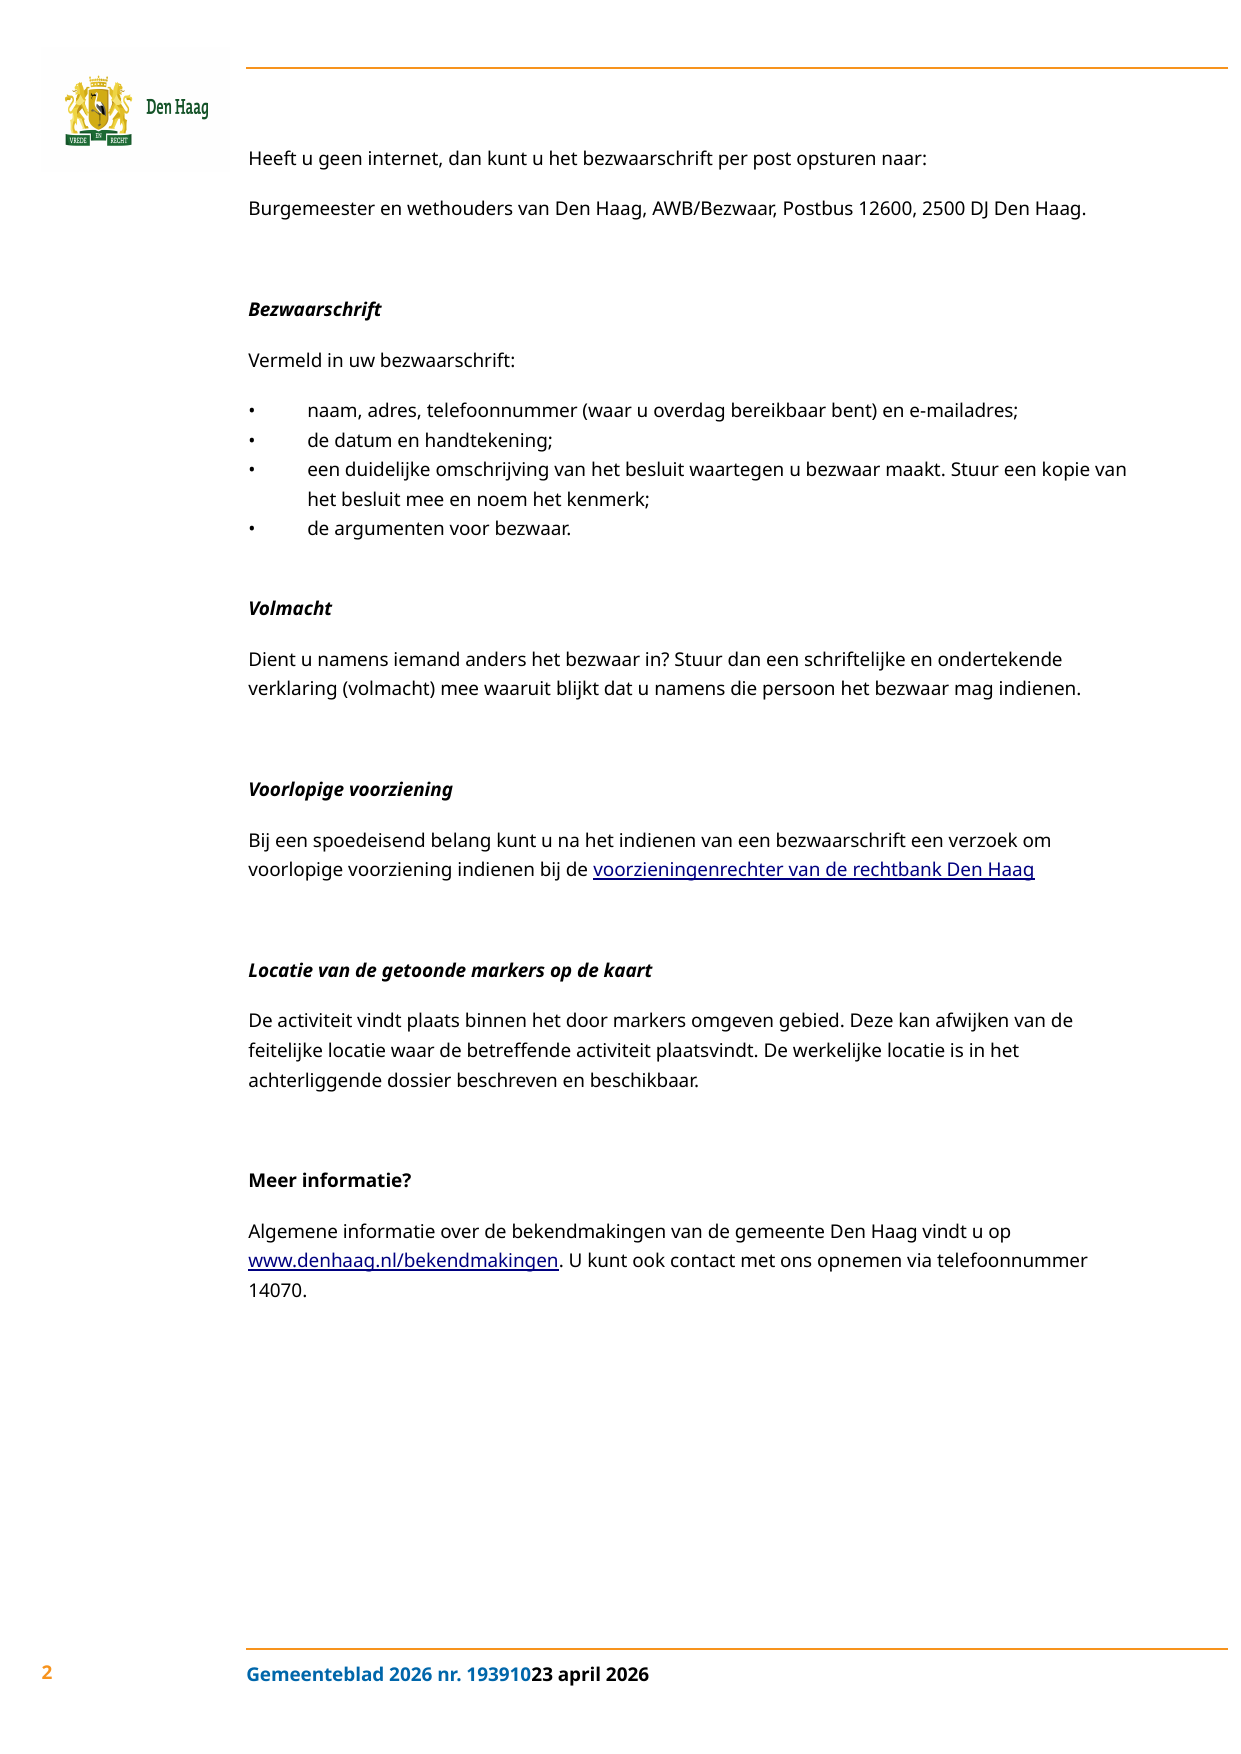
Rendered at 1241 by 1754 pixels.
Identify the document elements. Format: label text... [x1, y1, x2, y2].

list naam, adres, telefoonnummer (waar u overdag bereikbaar bent) en e-mailadres; [248, 397, 1152, 423]
text Bezwaarschrift [248, 296, 1152, 322]
list de datum en handtekening; [248, 427, 1152, 453]
list een duidelijke omschrijving van het besluit waartegen u bezwaar maakt. Stuur een kopie van het besluit mee en noem het kenmerk; [248, 456, 1152, 512]
list de argumenten voor bezwaar. [248, 516, 1152, 541]
text De activiteit vindt plaats binnen het door markers omgeven gebied. Deze kan afwijken van de feitelijke locatie waar de betreffende activiteit plaatsvindt. De werkelijke locatie is in het achterliggende dossier beschreven en beschikbaar. [248, 1008, 1152, 1093]
text Algemene informatie over de bekendmakingen van de gemeente Den Haag vindt u op www.denhaag.nl/bekendmakingen. U kunt ook contact met ons opnemen via telefoonnummer 14070. [248, 1218, 1152, 1303]
text Dient u namens iemand anders het bezwaar in? Stuur dan een schriftelijke en ondertekende verklaring (volmacht) mee waaruit blijkt dat u namens die persoon het bezwaar mag indienen. [248, 646, 1152, 701]
text Vermeld in uw bezwaarschrift: [248, 347, 1152, 373]
text Volmacht [248, 596, 1152, 621]
text Burgemeester en wethouders van Den Haag, AWB/Bezwaar, Postbus 12600, 2500 DJ Den Haag. [248, 196, 1152, 221]
text Bij een spoedeisend belang kunt u na het indienen van een bezwaarschrift een verzoek om voorlopige voorziening indienen bij de voorzieningenrechter van de rechtbank Den Haag [248, 827, 1152, 882]
picture [41, 47, 231, 172]
text Locatie van de getoonde markers op de kaart [248, 957, 1152, 983]
text Voorlopige voorziening [248, 776, 1152, 802]
text Meer informatie? [248, 1168, 1152, 1193]
text Heeft u geen internet, dan kunt u het bezwaarschrift per post opsturen naar: [248, 145, 1152, 171]
